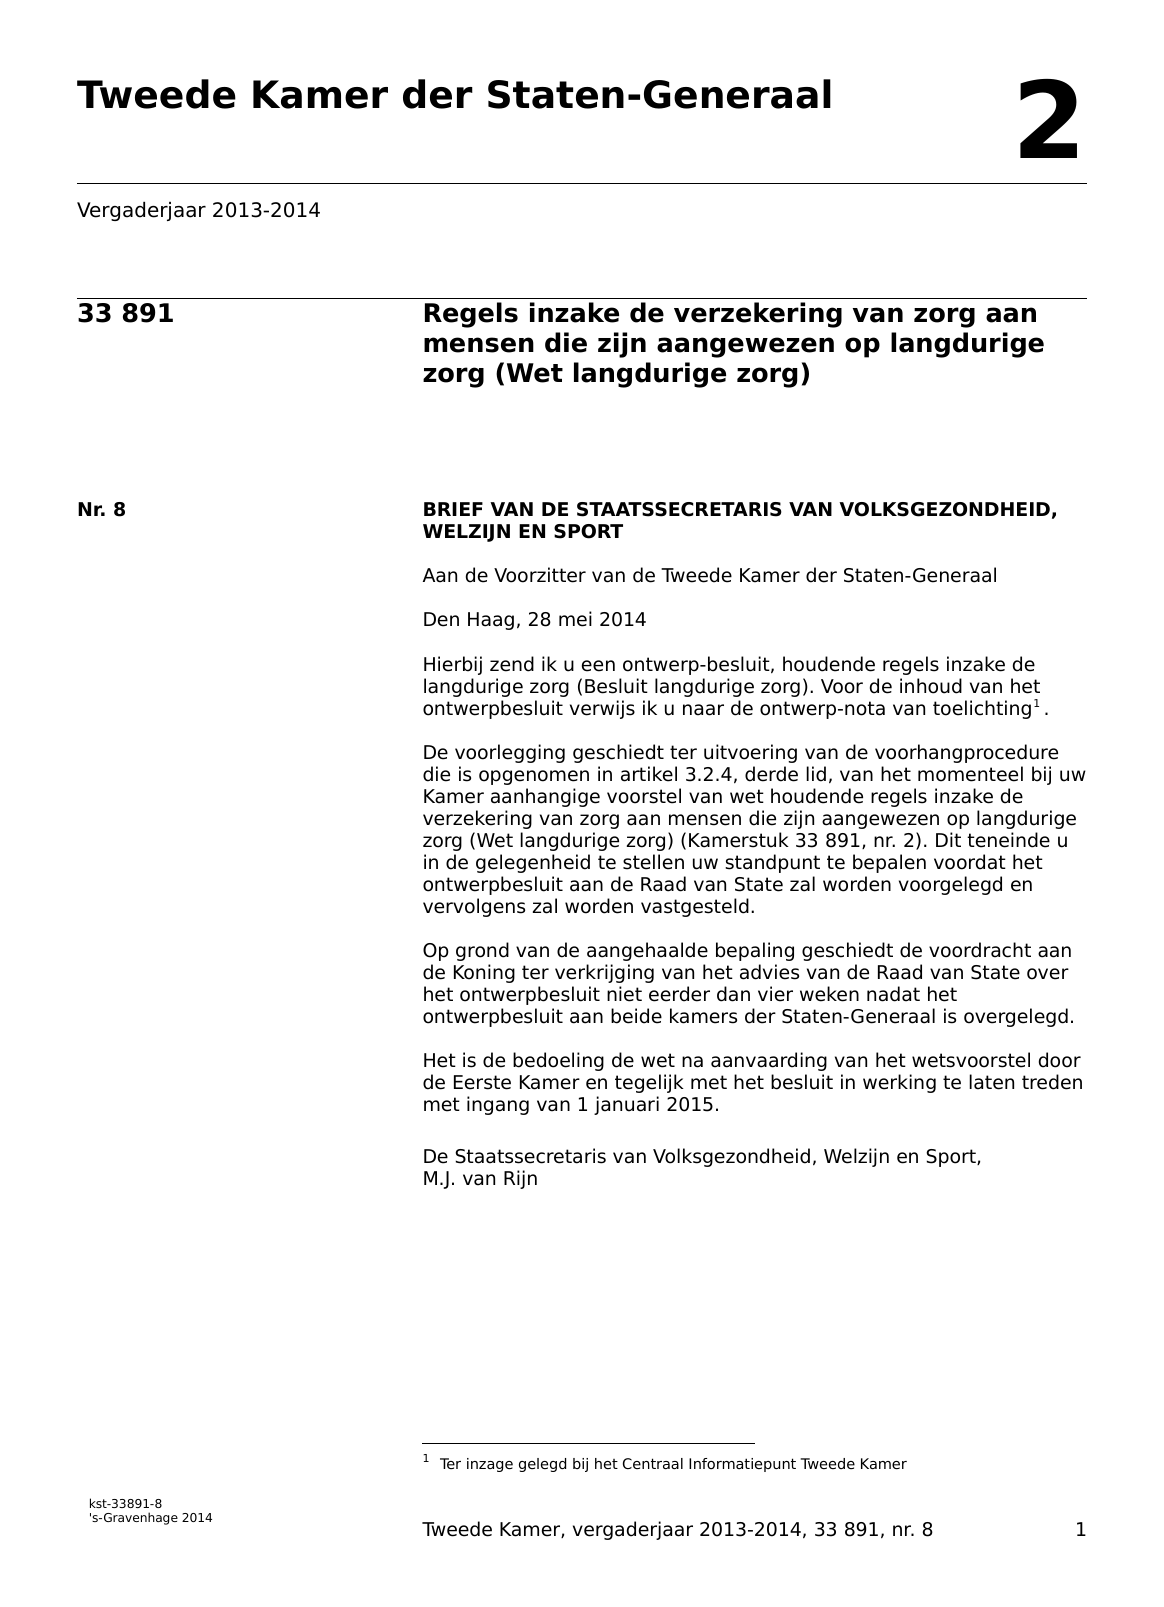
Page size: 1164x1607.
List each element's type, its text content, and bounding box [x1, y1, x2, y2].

subtitle Nr. 8 BRIEF VAN DE STAATSSECRETARIS VAN VOLKSGEZONDHEID, WELZIJN EN SPORT [77, 499, 1087, 543]
text Het is de bedoeling de wet na aanvaarding van het wetsvoorstel door de Eerste Kamer en tegelijk met het besluit in werking te laten treden met ingang van 1 januari 2015. [422, 1050, 1087, 1116]
table_header 2 [886, 59, 1087, 183]
text De voorlegging geschiedt ter uitvoering van de voorhangprocedure die is opgenomen in artikel 3.2.4, derde lid, van het momenteel bij uw Kamer aanhangige voorstel van wet houdende regels inzake de verzekering van zorg aan mensen die zijn aangewezen op langdurige zorg (Wet langdurige zorg) (Kamerstuk 33 891, nr. 2). Dit teneinde u in de gelegenheid te stellen uw standpunt te bepalen voordat het ontwerpbesluit aan de Raad van State zal worden voorgelegd en vervolgens zal worden vastgesteld. [422, 742, 1087, 917]
text Ter inzage gelegd bij het Centraal Informatiepunt Tweede Kamer [422, 1452, 1087, 1474]
text De Staatssecretaris van Volksgezondheid, Welzijn en Sport, M.J. van Rijn [422, 1146, 1087, 1190]
table_cell Vergaderjaar 2013-2014 [77, 184, 1087, 298]
text kst-33891-8 [88, 1497, 323, 1511]
text Aan de Voorzitter van de Tweede Kamer der Staten-Generaal [422, 565, 1087, 587]
text Op grond van de aangehaalde bepaling geschiedt de voordracht aan de Koning ter verkrijging van het advies van de Raad van State over het ontwerpbesluit niet eerder dan vier weken nadat het ontwerpbesluit aan beide kamers der Staten-Generaal is overgelegd. [422, 940, 1087, 1028]
subtitle 33 891 Regels inzake de verzekering van zorg aan mensen die zijn aangewezen op langdurige zorg (Wet langdurige zorg) [77, 299, 1087, 388]
text Den Haag, 28 mei 2014 [422, 609, 1087, 631]
text Hierbij zend ik u een ontwerp-besluit, houdende regels inzake de langdurige zorg (Besluit langdurige zorg). Voor de inhoud van het ontwerpbesluit verwijs ik u naar de ontwerp-nota van toelichting. [422, 653, 1087, 719]
text 's-Gravenhage 2014 [88, 1511, 323, 1525]
table_header Tweede Kamer der Staten-Generaal [77, 59, 886, 183]
